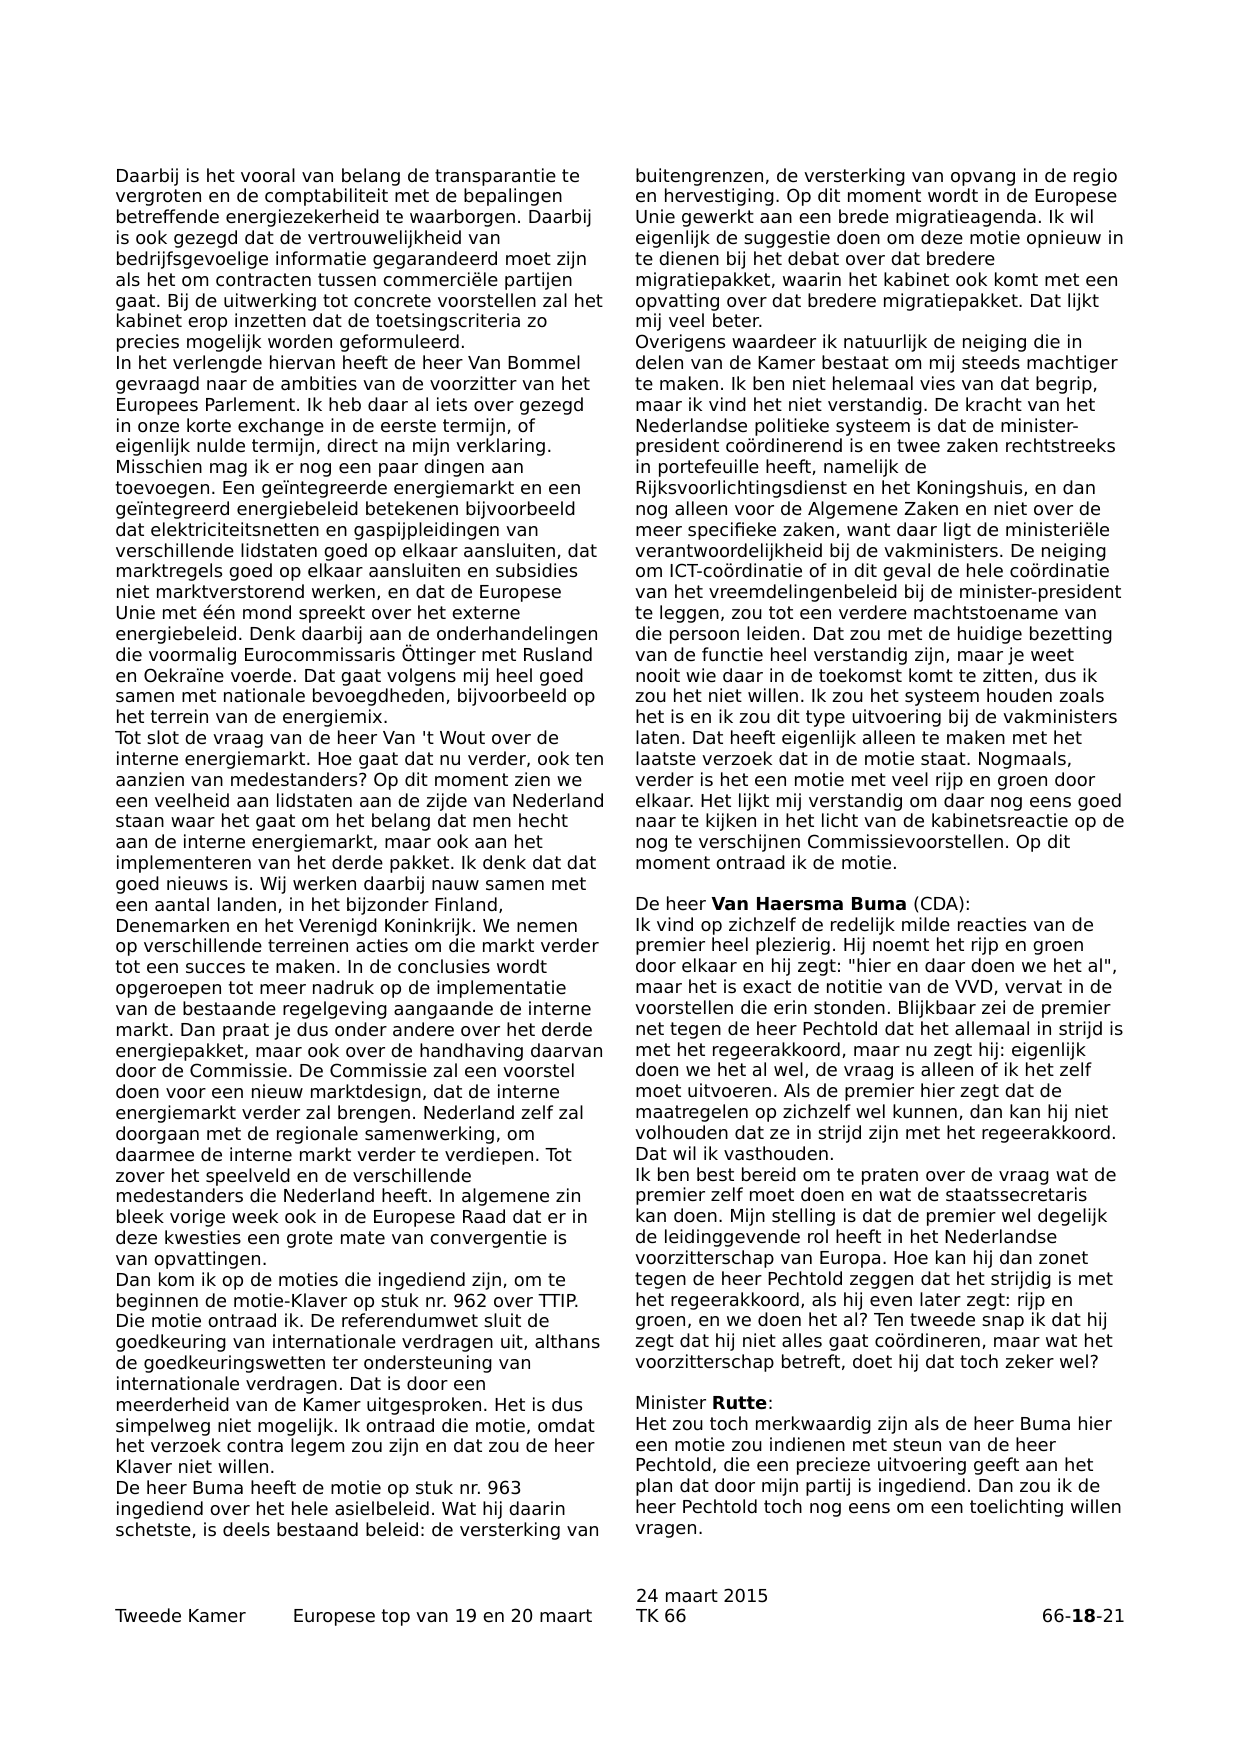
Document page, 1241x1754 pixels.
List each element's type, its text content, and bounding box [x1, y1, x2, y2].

text Ik vind op zichzelf de redelijk milde reacties van de premier heel plezierig. Hij noemt het rijp en groen door elkaar en hij zegt: "hier en daar doen we het al", maar het is exact de notitie van de VVD, vervat in de voorstellen die erin stonden. Blijkbaar zei de premier net tegen de heer Pechtold dat het allemaal in strijd is met het regeerakkoord, maar nu zegt hij: eigenlijk doen we het al wel, de vraag is alleen of ik het zelf moet uitvoeren. Als de premier hier zegt dat de maatregelen op zichzelf wel kunnen, dan kan hij niet volhouden dat ze in strijd zijn met het regeerakkoord. Dat wil ik vasthouden. [635, 914, 1125, 1164]
text buitengrenzen, de versterking van opvang in de regio en hervestiging. Op dit moment wordt in de Europese Unie gewerkt aan een brede migratieagenda. Ik wil eigenlijk de suggestie doen om deze motie opnieuw in te dienen bij het debat over dat bredere migratiepakket, waarin het kabinet ook komt met een opvatting over dat bredere migratiepakket. Dat lijkt mij veel beter. [635, 165, 1125, 332]
text Dan kom ik op de moties die ingediend zijn, om te beginnen de motie-Klaver op stuk nr. 962 over TTIP. Die motie ontraad ik. De referendumwet sluit de goedkeuring van internationale verdragen uit, althans de goedkeuringswetten ter ondersteuning van internationale verdragen. Dat is door een meerderheid van de Kamer uitgesproken. Het is dus simpelweg niet mogelijk. Ik ontraad die motie, omdat het verzoek contra legem zou zijn en dat zou de heer Klaver niet willen. [115, 1269, 605, 1478]
text Overigens waardeer ik natuurlijk de neiging die in delen van de Kamer bestaat om mij steeds machtiger te maken. Ik ben niet helemaal vies van dat begrip, maar ik vind het niet verstandig. De kracht van het Nederlandse politieke systeem is dat de minister-president coördinerend is en twee zaken rechtstreeks in portefeuille heeft, namelijk de Rijksvoorlichtingsdienst en het Koningshuis, en dan nog alleen voor de Algemene Zaken en niet over de meer specifieke zaken, want daar ligt de ministeriële verantwoordelijkheid bij de vakministers. De neiging om ICT-coördinatie of in dit geval de hele coördinatie van het vreemdelingenbeleid bij de minister-president te leggen, zou tot een verdere machtstoename van die persoon leiden. Dat zou met de huidige bezetting van de functie heel verstandig zijn, maar je weet nooit wie daar in de toekomst komt te zitten, dus ik zou het niet willen. Ik zou het systeem houden zoals het is en ik zou dit type uitvoering bij de vakministers laten. Dat heeft eigenlijk alleen te maken met het laatste verzoek dat in de motie staat. Nogmaals, verder is het een motie met veel rijp en groen door elkaar. Het lijkt mij verstandig om daar nog eens goed naar te kijken in het licht van de kabinetsreactie op de nog te verschijnen Commissievoorstellen. Op dit moment ontraad ik de motie. [635, 332, 1125, 874]
text Het zou toch merkwaardig zijn als de heer Buma hier een motie zou indienen met steun van de heer Pechtold, die een precieze uitvoering geeft aan het plan dat door mijn partij is ingediend. Dan zou ik de heer Pechtold toch nog eens om een toelichting willen vragen. [635, 1413, 1125, 1538]
text Ik ben best bereid om te praten over de vraag wat de premier zelf moet doen en wat de staatssecretaris kan doen. Mijn stelling is dat de premier wel degelijk de leidinggevende rol heeft in het Nederlandse voorzitterschap van Europa. Hoe kan hij dan zonet tegen de heer Pechtold zeggen dat het strijdig is met het regeerakkoord, als hij even later zegt: rijp en groen, en we doen het al? Ten tweede snap ik dat hij zegt dat hij niet alles gaat coördineren, maar wat het voorzitterschap betreft, doet hij dat toch zeker wel? [635, 1164, 1125, 1373]
text Tot slot de vraag van de heer Van 't Wout over de interne energiemarkt. Hoe gaat dat nu verder, ook ten aanzien van medestanders? Op dit moment zien we een veelheid aan lidstaten aan de zijde van Nederland staan waar het gaat om het belang dat men hecht aan de interne energiemarkt, maar ook aan het implementeren van het derde pakket. Ik denk dat dat goed nieuws is. Wij werken daarbij nauw samen met een aantal landen, in het bijzonder Finland, Denemarken en het Verenigd Koninkrijk. We nemen op verschillende terreinen acties om die markt verder tot een succes te maken. In de conclusies wordt opgeroepen tot meer nadruk op de implementatie van de bestaande regelgeving aangaande de interne markt. Dan praat je dus onder andere over het derde energiepakket, maar ook over de handhaving daarvan door de Commissie. De Commissie zal een voorstel doen voor een nieuw marktdesign, dat de interne energiemarkt verder zal brengen. Nederland zelf zal doorgaan met de regionale samenwerking, om daarmee de interne markt verder te verdiepen. Tot zover het speelveld en de verschillende medestanders die Nederland heeft. In algemene zin bleek vorige week ook in de Europese Raad dat er in deze kwesties een grote mate van convergentie is van opvattingen. [115, 728, 605, 1269]
text Minister Rutte: [635, 1393, 1125, 1413]
text De heer Van Haersma Buma (CDA): [635, 894, 1125, 914]
text Daarbij is het vooral van belang de transparantie te vergroten en de comptabiliteit met de bepalingen betreffende energiezekerheid te waarborgen. Daarbij is ook gezegd dat de vertrouwelijkheid van bedrijfsgevoelige informatie gegarandeerd moet zijn als het om contracten tussen commerciële partijen gaat. Bij de uitwerking tot concrete voorstellen zal het kabinet erop inzetten dat de toetsingscriteria zo precies mogelijk worden geformuleerd. [115, 165, 605, 353]
text In het verlengde hiervan heeft de heer Van Bommel gevraagd naar de ambities van de voorzitter van het Europees Parlement. Ik heb daar al iets over gezegd in onze korte exchange in de eerste termijn, of eigenlijk nulde termijn, direct na mijn verklaring. Misschien mag ik er nog een paar dingen aan toevoegen. Een geïntegreerde energiemarkt en een geïntegreerd energiebeleid betekenen bijvoorbeeld dat elektriciteitsnetten en gaspijpleidingen van verschillende lidstaten goed op elkaar aansluiten, dat marktregels goed op elkaar aansluiten en subsidies niet marktverstorend werken, en dat de Europese Unie met één mond spreekt over het externe energiebeleid. Denk daarbij aan de onderhandelingen die voormalig Eurocommissaris Öttinger met Rusland en Oekraïne voerde. Dat gaat volgens mij heel goed samen met nationale bevoegdheden, bijvoorbeeld op het terrein van de energiemix. [115, 353, 605, 728]
text De heer Buma heeft de motie op stuk nr. 963 ingediend over het hele asielbeleid. Wat hij daarin schetste, is deels bestaand beleid: de versterking van [115, 1478, 605, 1540]
